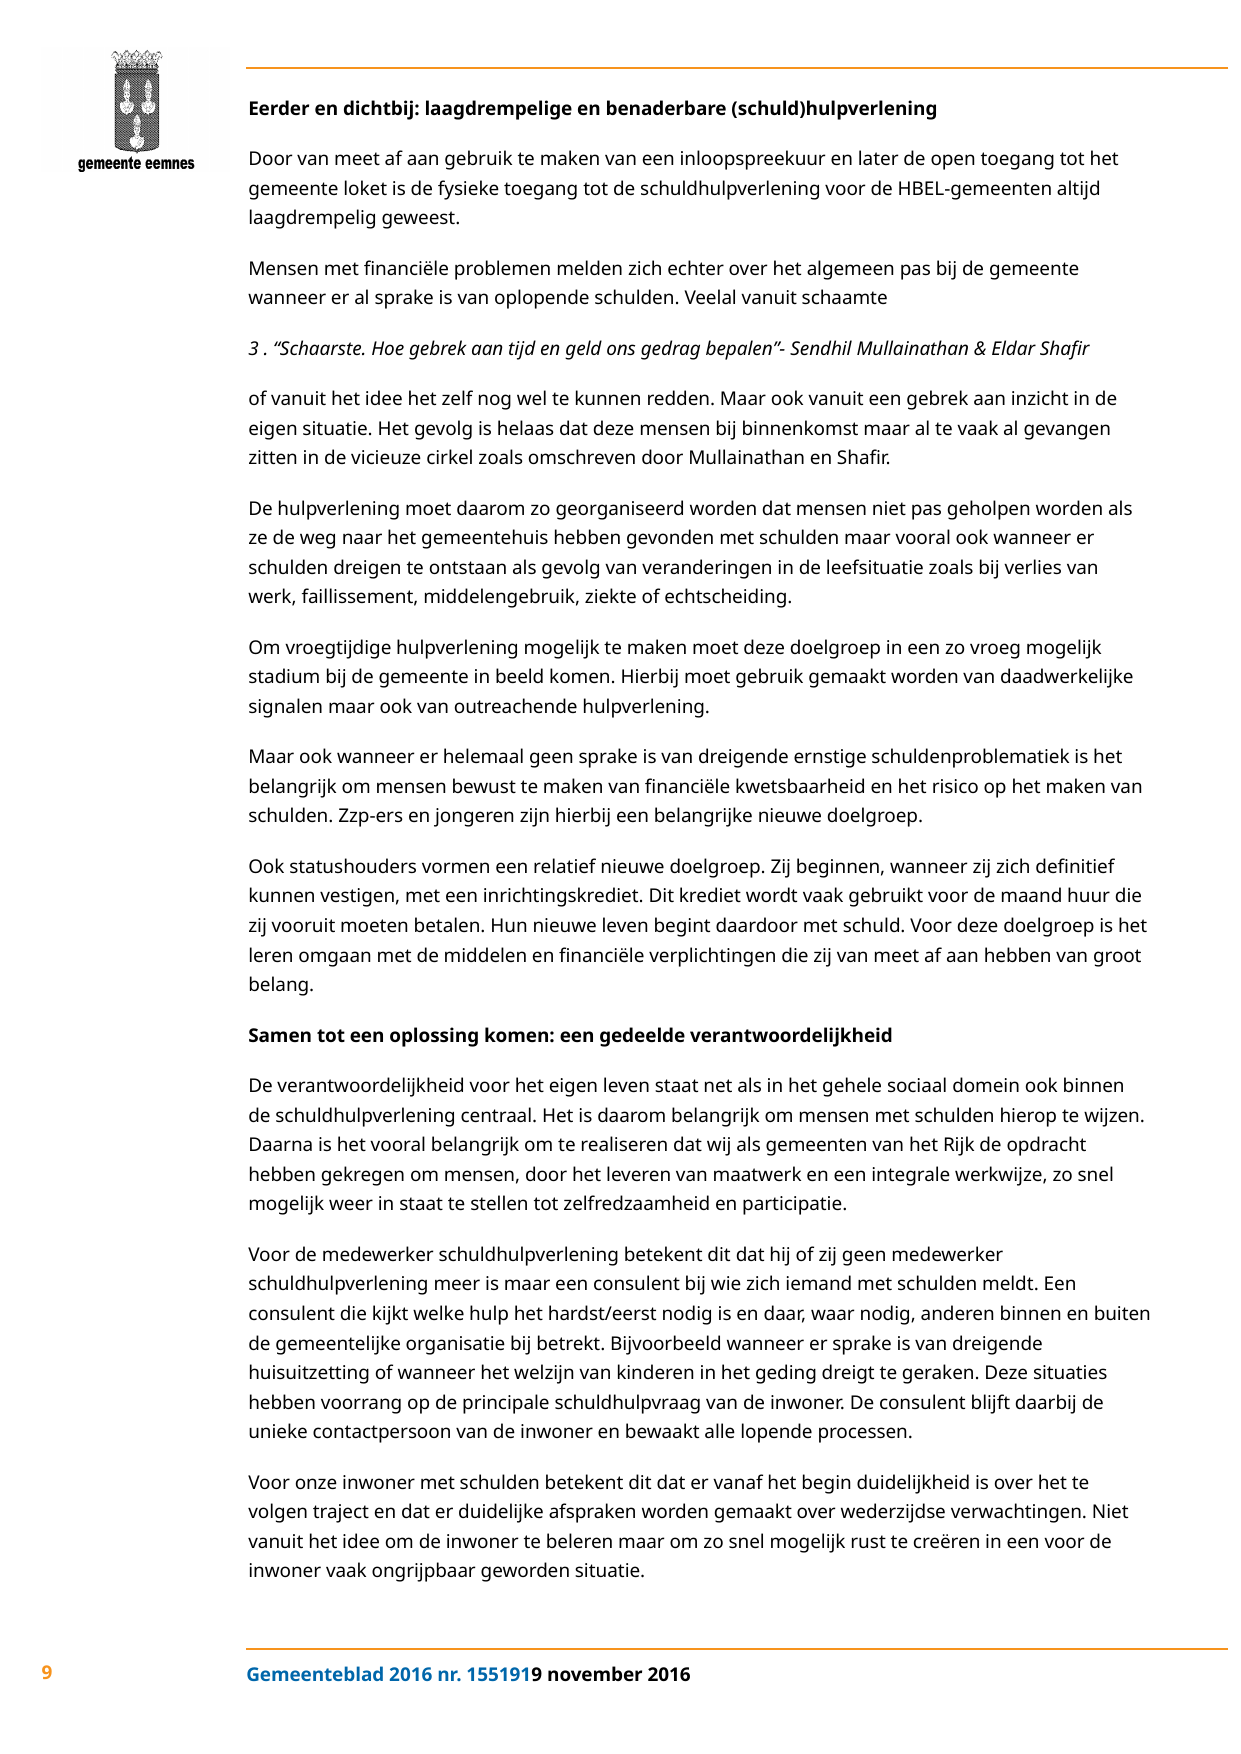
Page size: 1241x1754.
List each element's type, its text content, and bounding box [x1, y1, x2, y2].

text Samen tot een oplossing komen: een gedeelde verantwoordelijkheid [248, 1022, 1152, 1048]
text De verantwoordelijkheid voor het eigen leven staat net als in het gehele sociaal domein ook binnen de schuldhulpverlening centraal. Het is daarom belangrijk om mensen met schulden hierop te wijzen. Daarna is het vooral belangrijk om te realiseren dat wij als gemeenten van het Rijk de opdracht hebben gekregen om mensen, door het leveren van maatwerk en een integrale werkwijze, zo snel mogelijk weer in staat te stellen tot zelfredzaamheid en participatie. [248, 1072, 1152, 1216]
text Voor de medewerker schuldhulpverlening betekent dit dat hij of zij geen medewerker schuldhulpverlening meer is maar een consulent bij wie zich iemand met schulden meldt. Een consulent die kijkt welke hulp het hardst/eerst nodig is en daar, waar nodig, anderen binnen en buiten de gemeentelijke organisatie bij betrekt. Bijvoorbeeld wanneer er sprake is van dreigende huisuitzetting of wanneer het welzijn van kinderen in het geding dreigt te geraken. Deze situaties hebben voorrang op de principale schuldhulpvraag van de inwoner. De consulent blijft daarbij de unieke contactpersoon van de inwoner en bewaakt alle lopende processen. [248, 1241, 1152, 1444]
text Om vroegtijdige hulpverlening mogelijk te maken moet deze doelgroep in een zo vroeg mogelijk stadium bij de gemeente in beeld komen. Hierbij moet gebruik gemaakt worden van daadwerkelijke signalen maar ook van outreachende hulpverlening. [248, 634, 1152, 719]
text Door van meet af aan gebruik te maken van een inloopspreekuur en later de open toegang tot het gemeente loket is de fysieke toegang tot de schuldhulpverlening voor de HBEL-gemeenten altijd laagdrempelig geweest. [248, 145, 1152, 230]
text Mensen met financiële problemen melden zich echter over het algemeen pas bij de gemeente wanneer er al sprake is van oplopende schulden. Veelal vanuit schaamte [248, 255, 1152, 310]
picture [41, 47, 231, 172]
text 3 . “Schaarste. Hoe gebrek aan tijd en geld ons gedrag bepalen”- Sendhil Mullainathan & Eldar Shafir [248, 335, 1152, 361]
text Maar ook wanneer er helemaal geen sprake is van dreigende ernstige schuldenproblematiek is het belangrijk om mensen bewust te maken van financiële kwetsbaarheid en het risico op het maken van schulden. Zzp-ers en jongeren zijn hierbij een belangrijke nieuwe doelgroep. [248, 743, 1152, 828]
text Voor onze inwoner met schulden betekent dit dat er vanaf het begin duidelijkheid is over het te volgen traject en dat er duidelijke afspraken worden gemaakt over wederzijdse verwachtingen. Niet vanuit het idee om de inwoner te beleren maar om zo snel mogelijk rust te creëren in een voor de inwoner vaak ongrijpbaar geworden situatie. [248, 1469, 1152, 1583]
text Eerder en dichtbij: laagdrempelige en benaderbare (schuld)hulpverlening [248, 95, 1152, 121]
text of vanuit het idee het zelf nog wel te kunnen redden. Maar ook vanuit een gebrek aan inzicht in de eigen situatie. Het gevolg is helaas dat deze mensen bij binnenkomst maar al te vaak al gevangen zitten in de vicieuze cirkel zoals omschreven door Mullainathan en Shafir. [248, 385, 1152, 470]
text De hulpverlening moet daarom zo georganiseerd worden dat mensen niet pas geholpen worden als ze de weg naar het gemeentehuis hebben gevonden met schulden maar vooral ook wanneer er schulden dreigen te ontstaan als gevolg van veranderingen in de leefsituatie zoals bij verlies van werk, faillissement, middelengebruik, ziekte of echtscheiding. [248, 495, 1152, 609]
text Ook statushouders vormen een relatief nieuwe doelgroep. Zij beginnen, wanneer zij zich definitief kunnen vestigen, met een inrichtingskrediet. Dit krediet wordt vaak gebruikt voor de maand huur die zij vooruit moeten betalen. Hun nieuwe leven begint daardoor met schuld. Voor deze doelgroep is het leren omgaan met de middelen en financiële verplichtingen die zij van meet af aan hebben van groot belang. [248, 853, 1152, 997]
